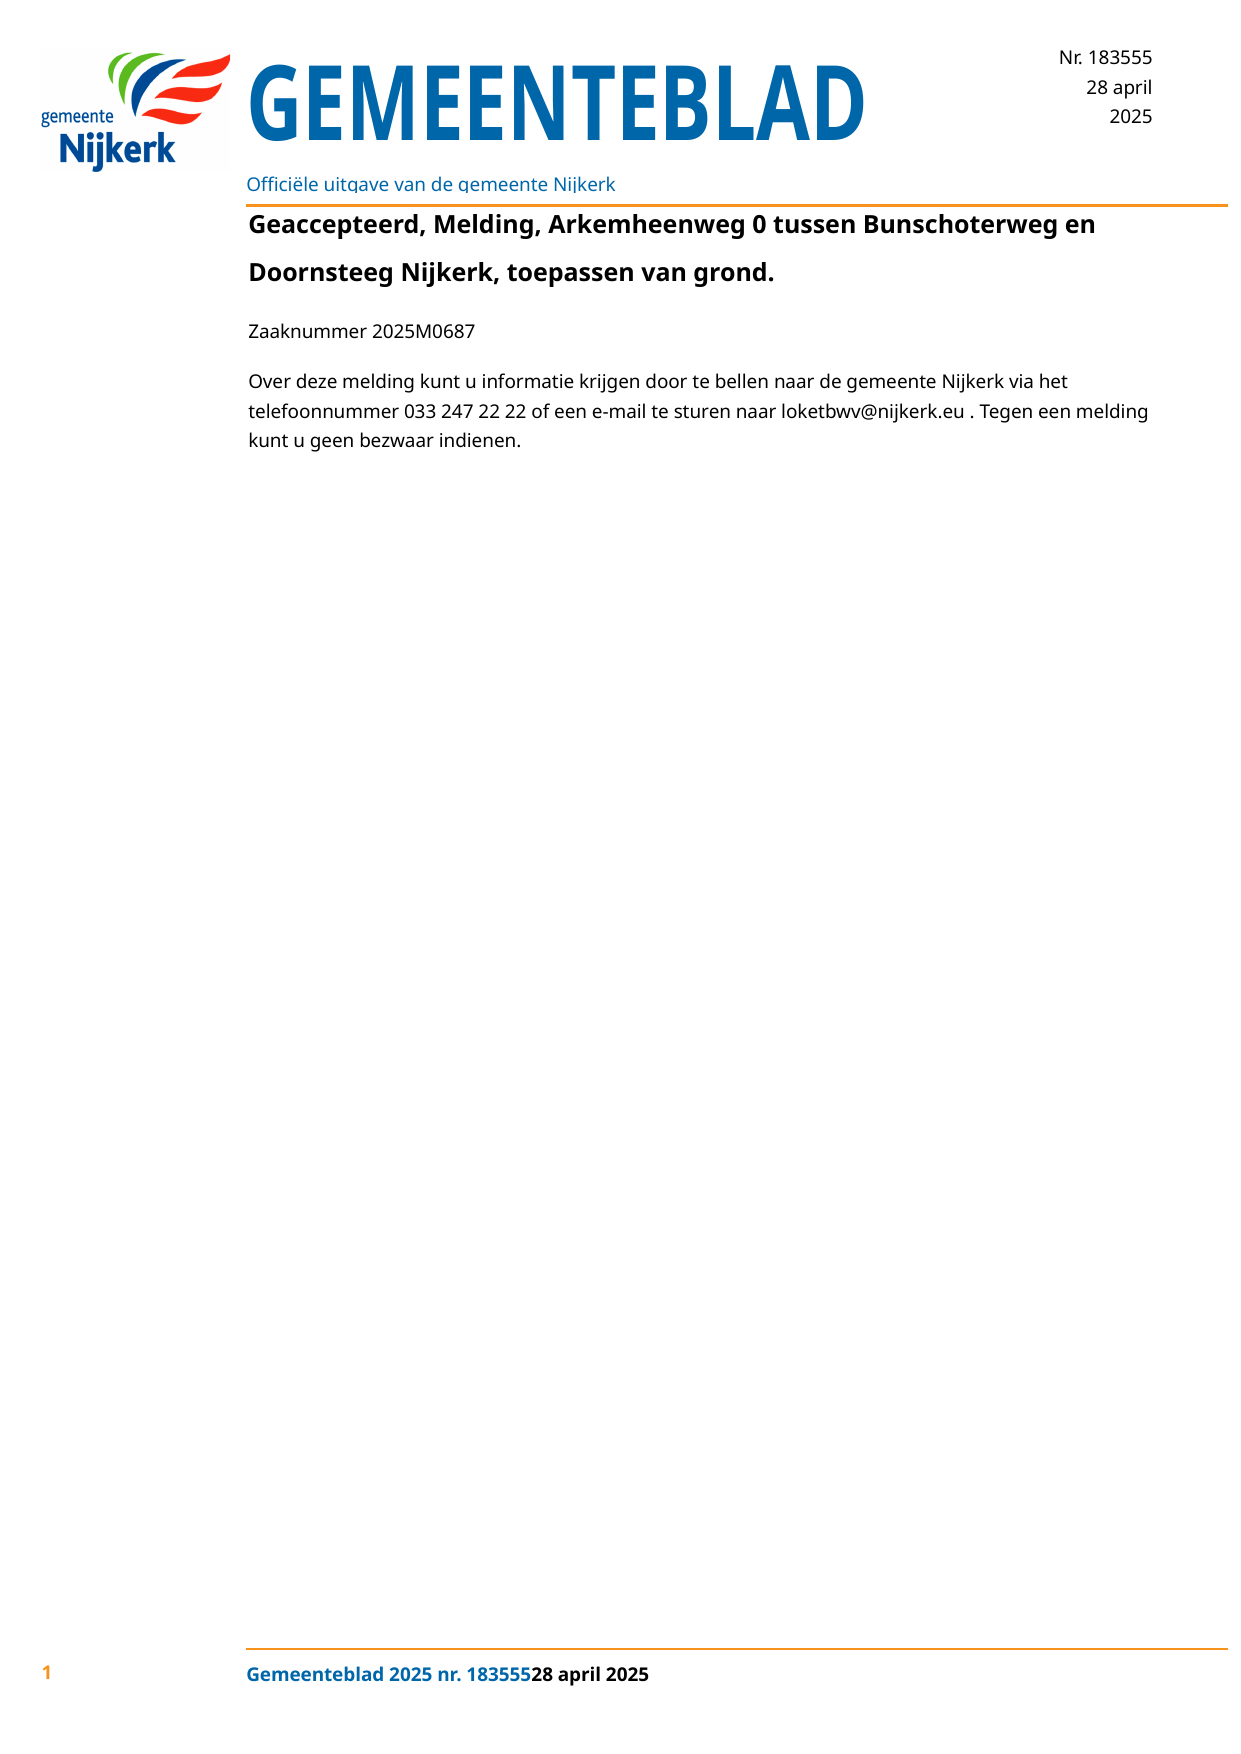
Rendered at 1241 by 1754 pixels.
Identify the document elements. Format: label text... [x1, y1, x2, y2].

text Zaaknummer 2025M0687 [248, 318, 1152, 344]
picture [41, 47, 231, 172]
text Over deze melding kunt u informatie krijgen door te bellen naar de gemeente Nijkerk via het telefoonnummer 033 247 22 22 of een e-mail te sturen naar loketbwv@nijkerk.eu . Tegen een melding kunt u geen bezwaar indienen. [248, 368, 1152, 453]
text Geaccepteerd, Melding, Arkemheenweg 0 tussen Bunschoterweg en Doornsteeg Nijkerk, toepassen van grond. [248, 207, 1152, 288]
